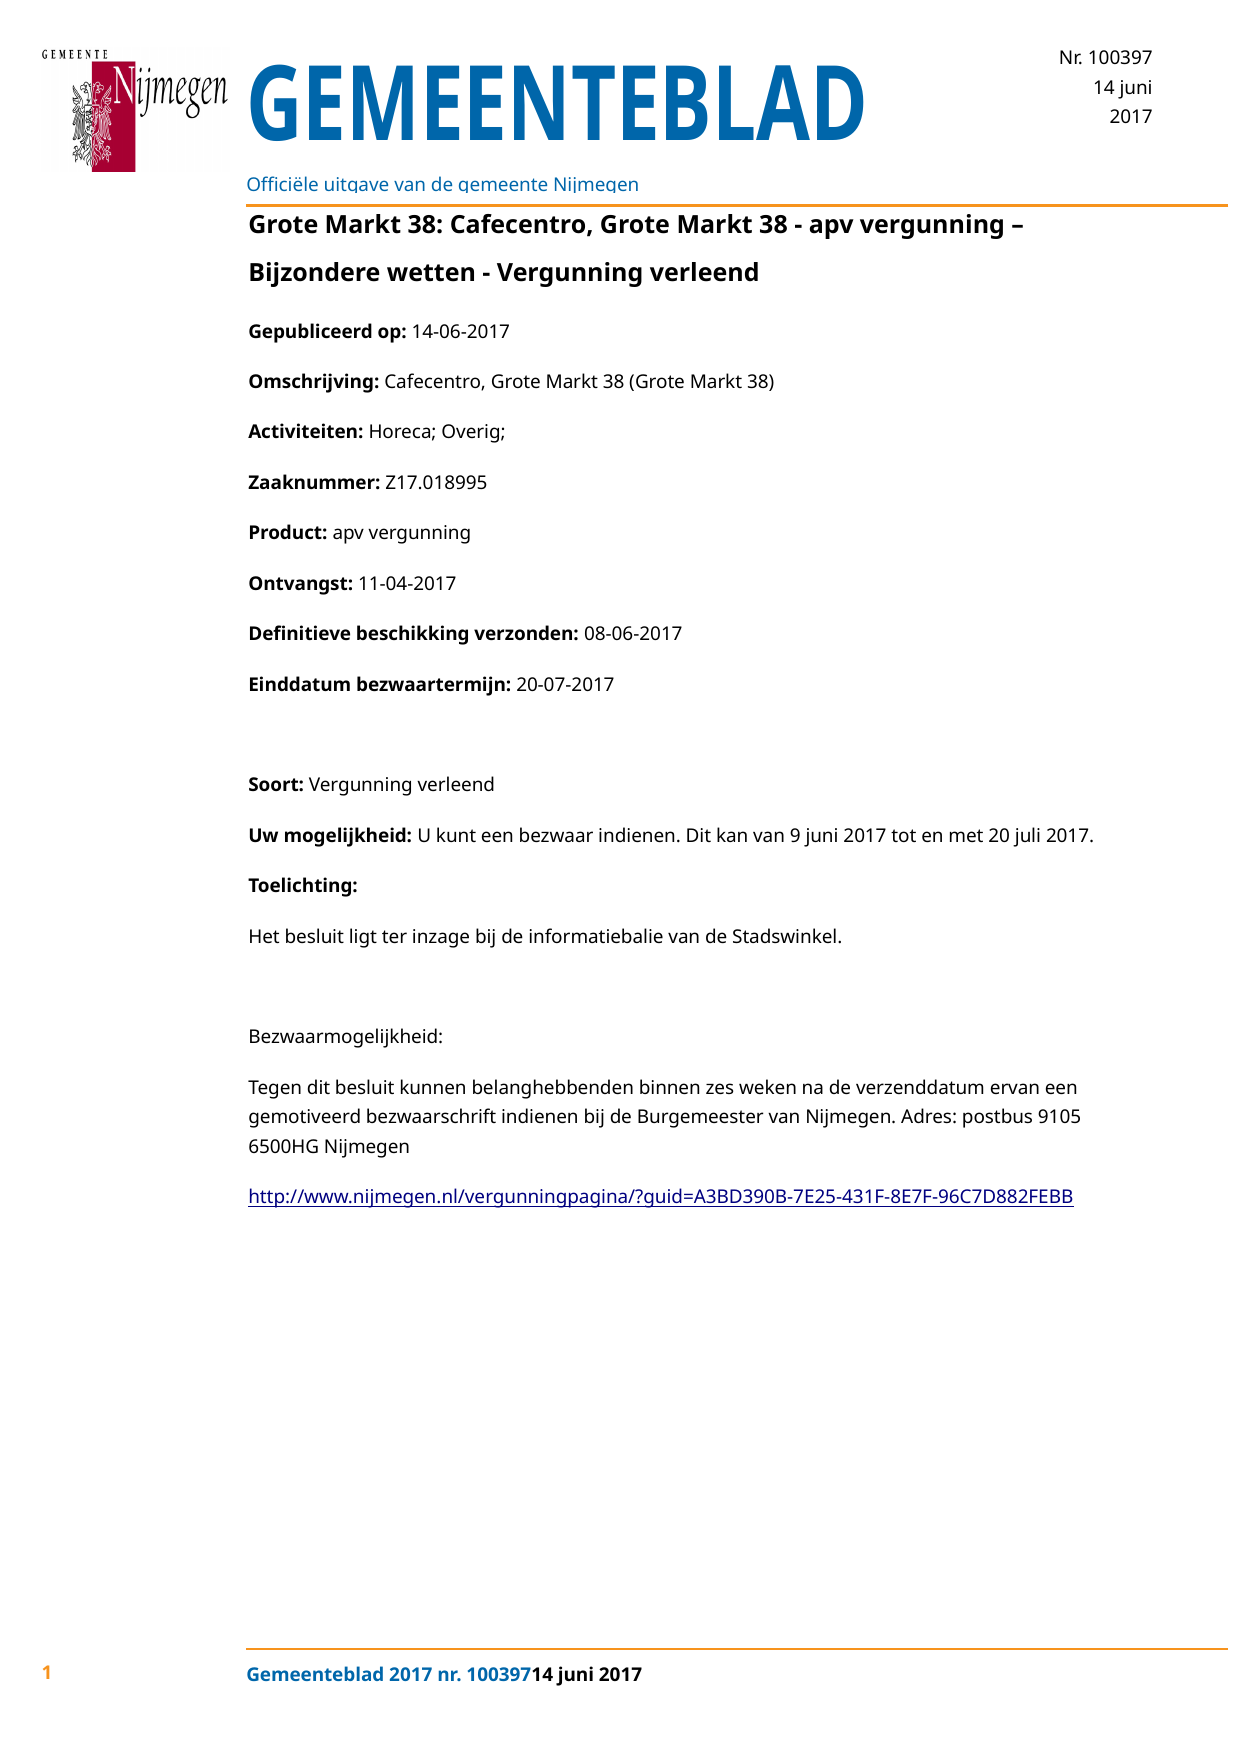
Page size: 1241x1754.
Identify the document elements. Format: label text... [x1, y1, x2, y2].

text Omschrijving: Cafecentro, Grote Markt 38 (Grote Markt 38) [248, 368, 1152, 394]
text Definitieve beschikking verzonden: 08-06-2017 [248, 620, 1152, 646]
text Tegen dit besluit kunnen belanghebbenden binnen zes weken na de verzenddatum ervan een gemotiveerd bezwaarschrift indienen bij de Burgemeester van Nijmegen. Adres: postbus 9105 6500HG Nijmegen [248, 1074, 1152, 1159]
text Grote Markt 38: Cafecentro, Grote Markt 38 - apv vergunning – Bijzondere wetten - Vergunning verleend [248, 207, 1152, 288]
picture [41, 47, 231, 172]
text Gepubliceerd op: 14-06-2017 [248, 318, 1152, 344]
text Uw mogelijkheid: U kunt een bezwaar indienen. Dit kan van 9 juni 2017 tot en met 20 juli 2017. [248, 822, 1152, 848]
text http://www.nijmegen.nl/vergunningpagina/?guid=A3BD390B-7E25-431F-8E7F-96C7D882FEBB [248, 1184, 1152, 1209]
text Einddatum bezwaartermijn: 20-07-2017 [248, 671, 1152, 697]
text Bezwaarmogelijkheid: [248, 1024, 1152, 1049]
text Activiteiten: Horeca; Overig; [248, 419, 1152, 444]
text Product: apv vergunning [248, 519, 1152, 545]
text Zaaknummer: Z17.018995 [248, 469, 1152, 495]
text Soort: Vergunning verleend [248, 772, 1152, 797]
text Toelichting: [248, 872, 1152, 898]
text Ontvangst: 11-04-2017 [248, 570, 1152, 596]
text Het besluit ligt ter inzage bij de informatiebalie van de Stadswinkel. [248, 923, 1152, 949]
